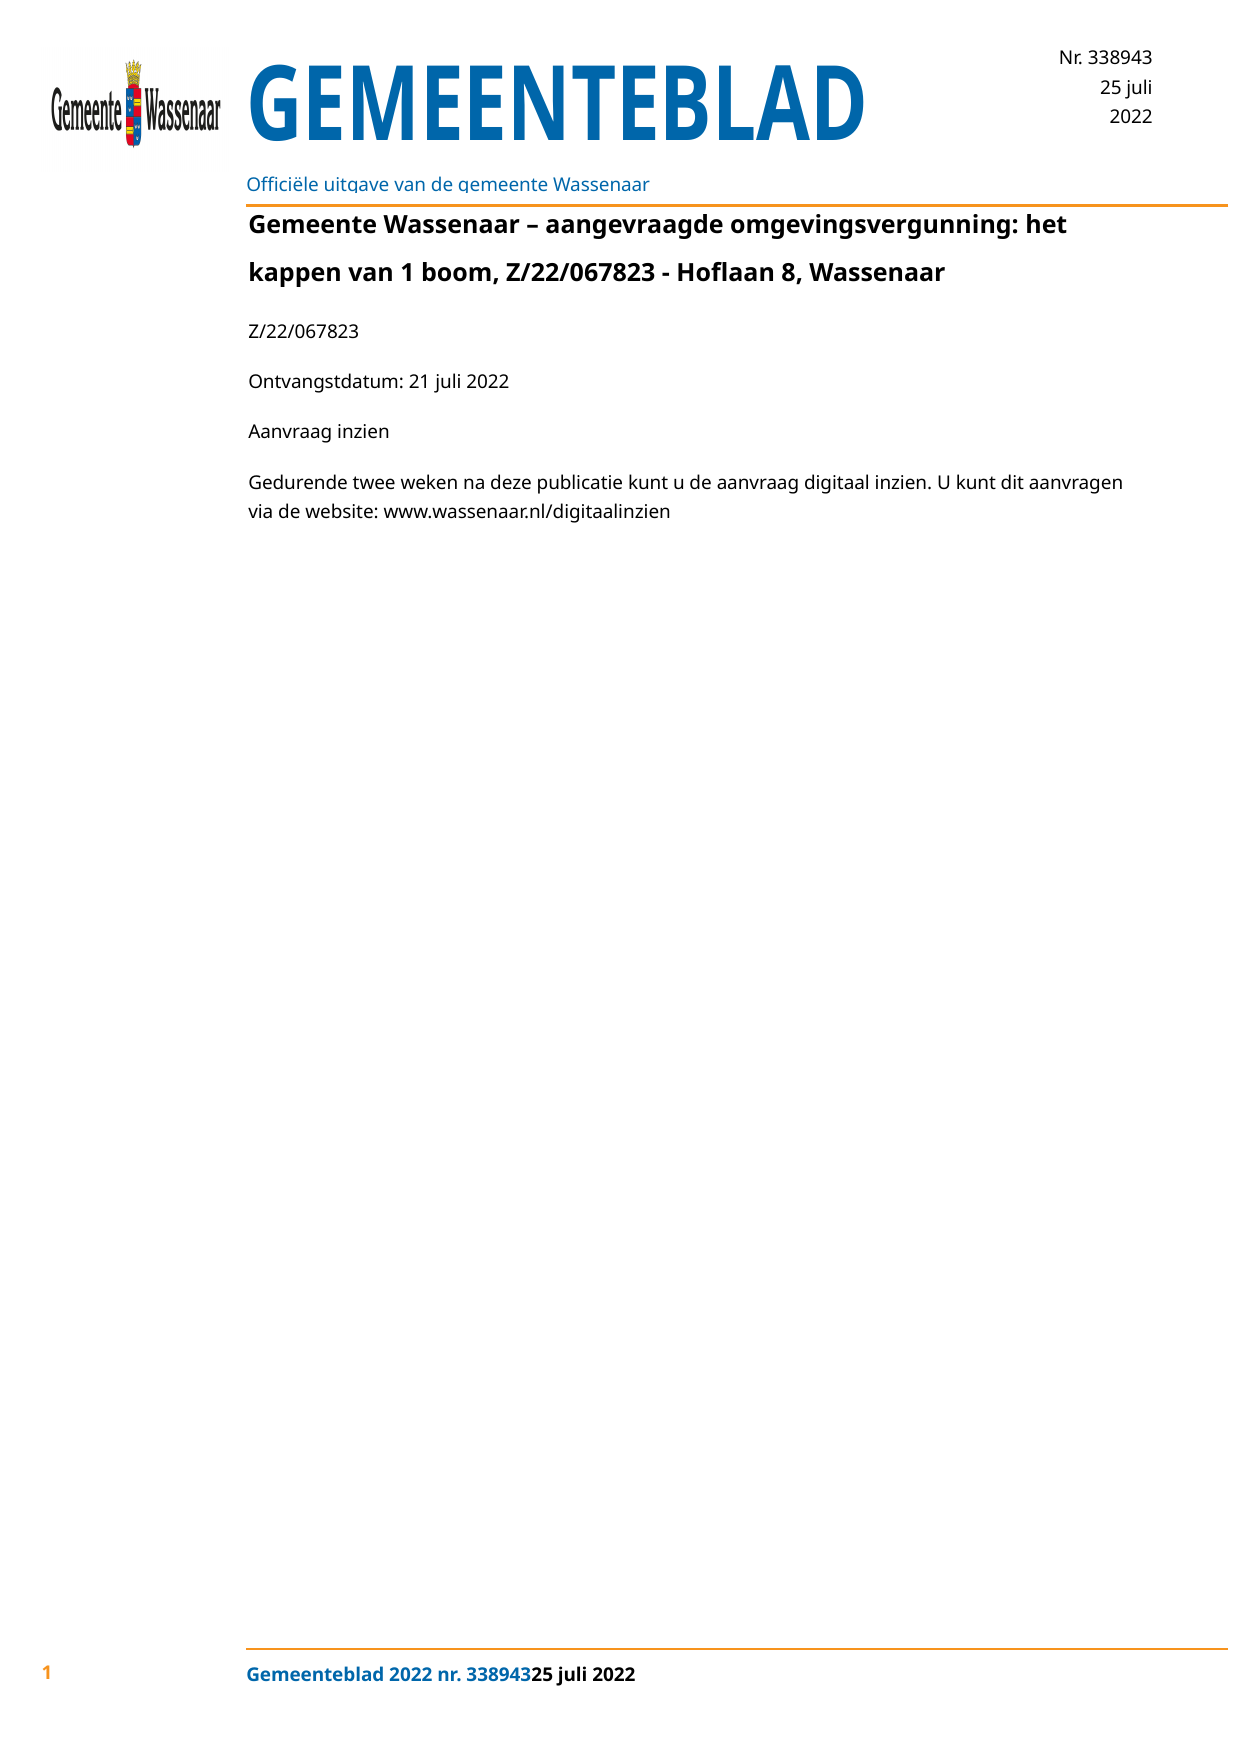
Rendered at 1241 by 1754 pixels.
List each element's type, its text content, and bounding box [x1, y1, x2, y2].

text Gemeente Wassenaar – aangevraagde omgevingsvergunning: het kappen van 1 boom, Z/22/067823 - Hoflaan 8, Wassenaar [248, 207, 1152, 288]
text Aanvraag inzien [248, 419, 1152, 444]
text Gedurende twee weken na deze publicatie kunt u de aanvraag digitaal inzien. U kunt dit aanvragen via de website: www.wassenaar.nl/digitaalinzien [248, 469, 1152, 524]
picture [41, 47, 231, 172]
text Ontvangstdatum: 21 juli 2022 [248, 368, 1152, 394]
text Z/22/067823 [248, 318, 1152, 344]
